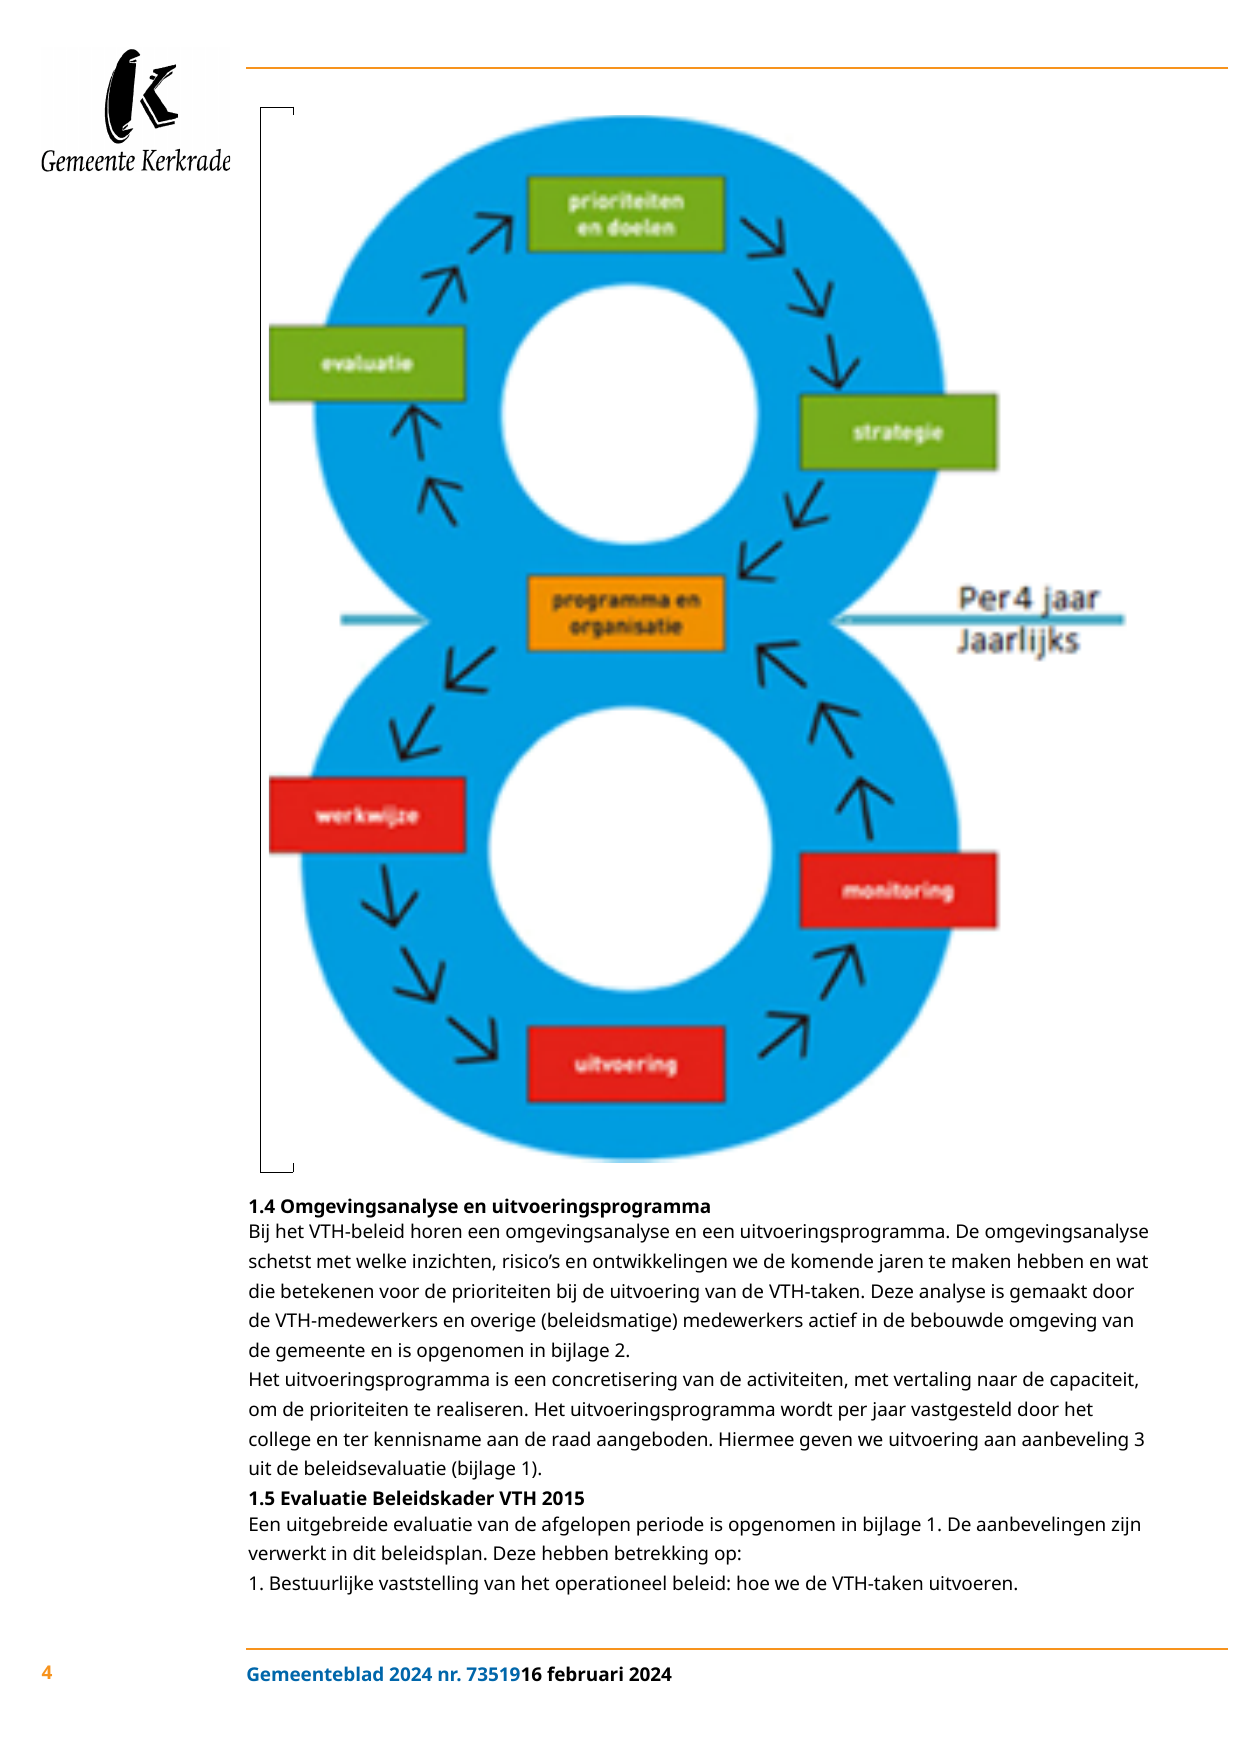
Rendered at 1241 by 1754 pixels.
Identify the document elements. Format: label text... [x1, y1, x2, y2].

picture [41, 47, 231, 172]
text 1.4 Omgevingsanalyse en uitvoeringsprogramma [248, 1193, 1152, 1219]
text 1. Bestuurlijke vaststelling van het operationeel beleid: hoe we de VTH-taken uitvoeren. [248, 1570, 1152, 1596]
text 1.5 Evaluatie Beleidskader VTH 2015 [248, 1485, 1152, 1511]
text Het uitvoeringsprogramma is een concretisering van de activiteiten, met vertaling naar de capaciteit, om de prioriteiten te realiseren. Het uitvoeringsprogramma wordt per jaar vastgesteld door het college en ter kennisname aan de raad aangeboden. Hiermee geven we uitvoering aan aanbeveling 3 uit de beleidsevaluatie (bijlage 1). [248, 1367, 1152, 1481]
text Bij het VTH-beleid horen een omgevingsanalyse en een uitvoeringsprogramma. De omgevingsanalyse schetst met welke inzichten, risico’s en ontwikkelingen we de komende jaren te maken hebben en wat die betekenen voor de prioriteiten bij de uitvoering van de VTH-taken. Deze analyse is gemaakt door de VTH-medewerkers en overige (beleidsmatige) medewerkers actief in de bebouwde omgeving van de gemeente en is opgenomen in bijlage 2. [248, 1219, 1152, 1363]
text Een uitgebreide evaluatie van de afgelopen periode is opgenomen in bijlage 1. De aanbevelingen zijn verwerkt in dit beleidsplan. Deze hebben betrekking op: [248, 1511, 1152, 1566]
picture [268, 115, 1155, 1163]
